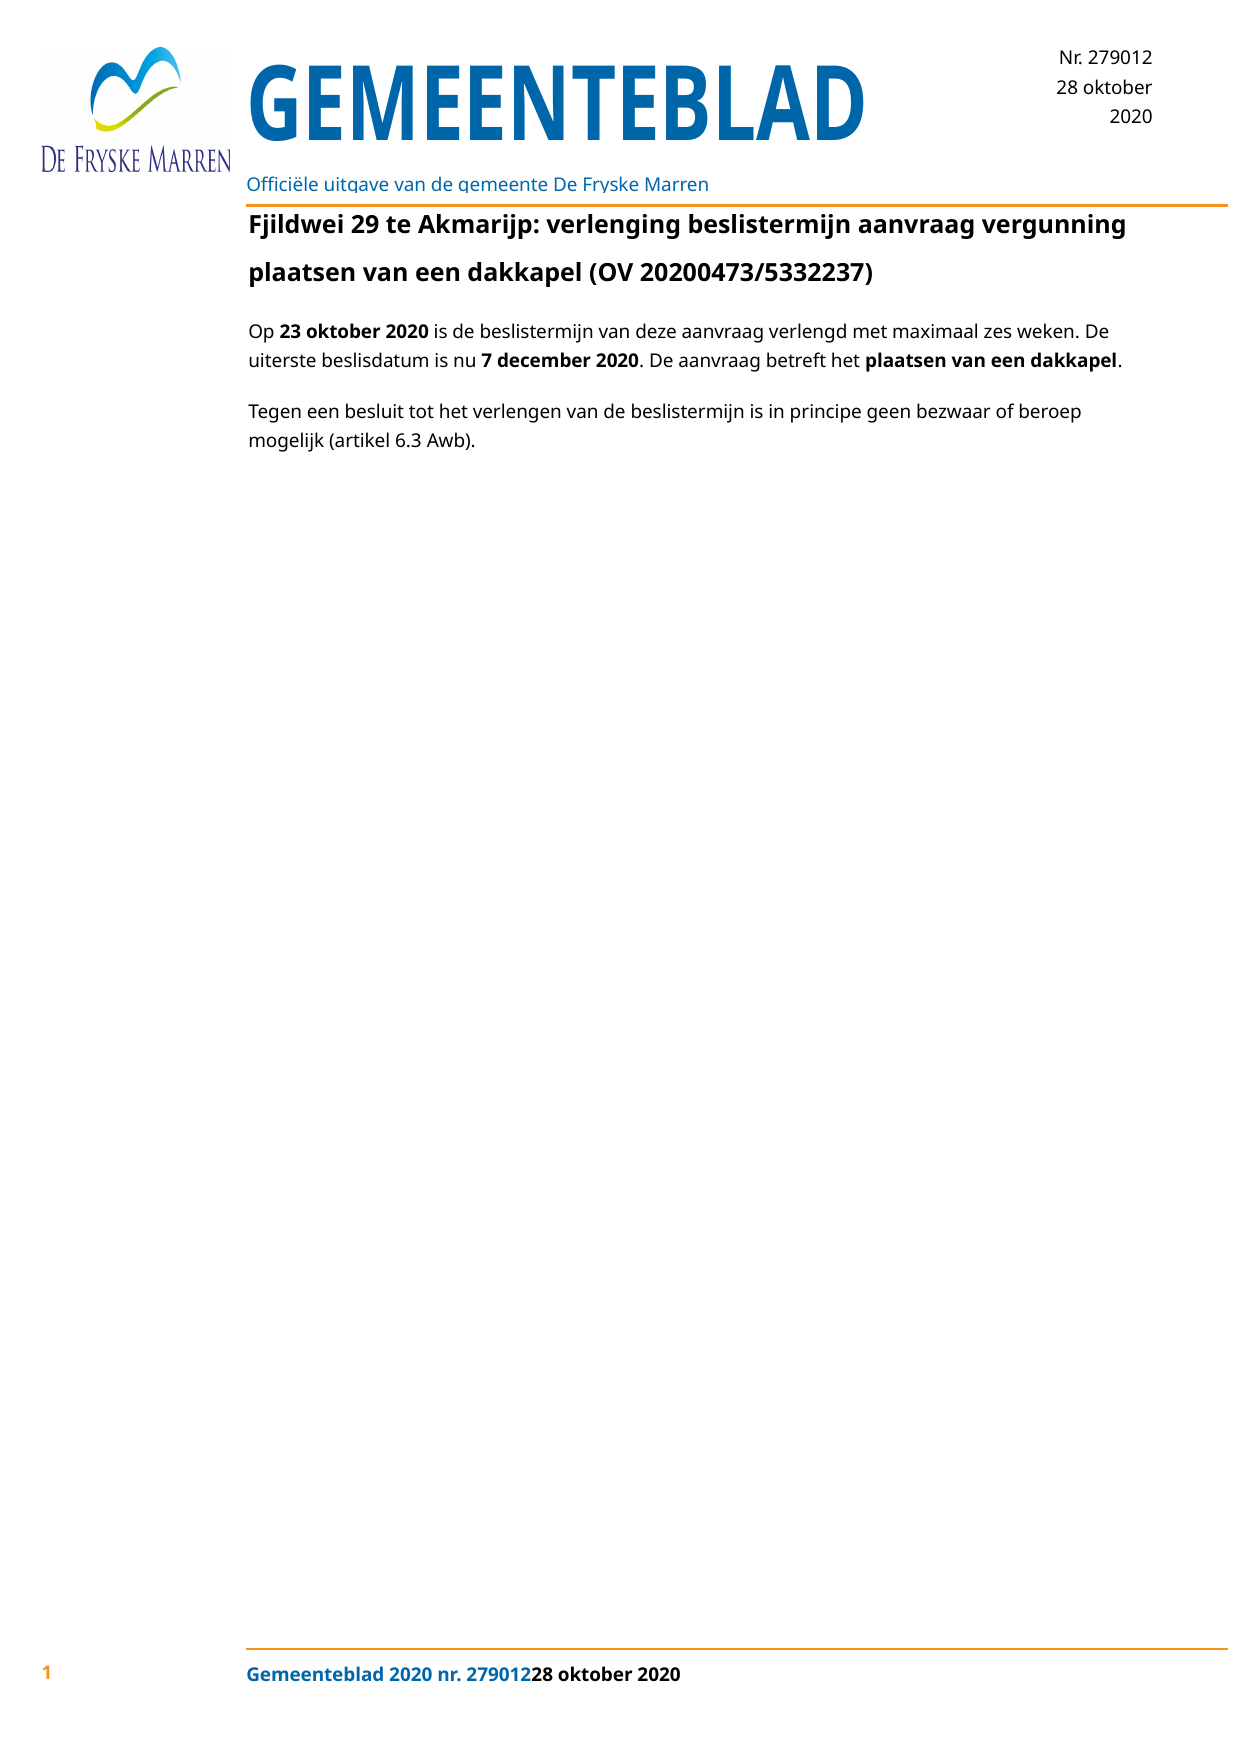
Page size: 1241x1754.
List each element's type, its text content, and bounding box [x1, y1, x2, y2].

picture [41, 47, 231, 172]
text Fjildwei 29 te Akmarijp: verlenging beslistermijn aanvraag vergunning plaatsen van een dakkapel (OV 20200473/5332237) [248, 207, 1152, 288]
text Tegen een besluit tot het verlengen van de beslistermijn is in principe geen bezwaar of beroep mogelijk (artikel 6.3 Awb). [248, 398, 1152, 453]
text Op 23 oktober 2020 is de beslistermijn van deze aanvraag verlengd met maximaal zes weken. De uiterste beslisdatum is nu 7 december 2020. De aanvraag betreft het plaatsen van een dakkapel. [248, 318, 1152, 373]
